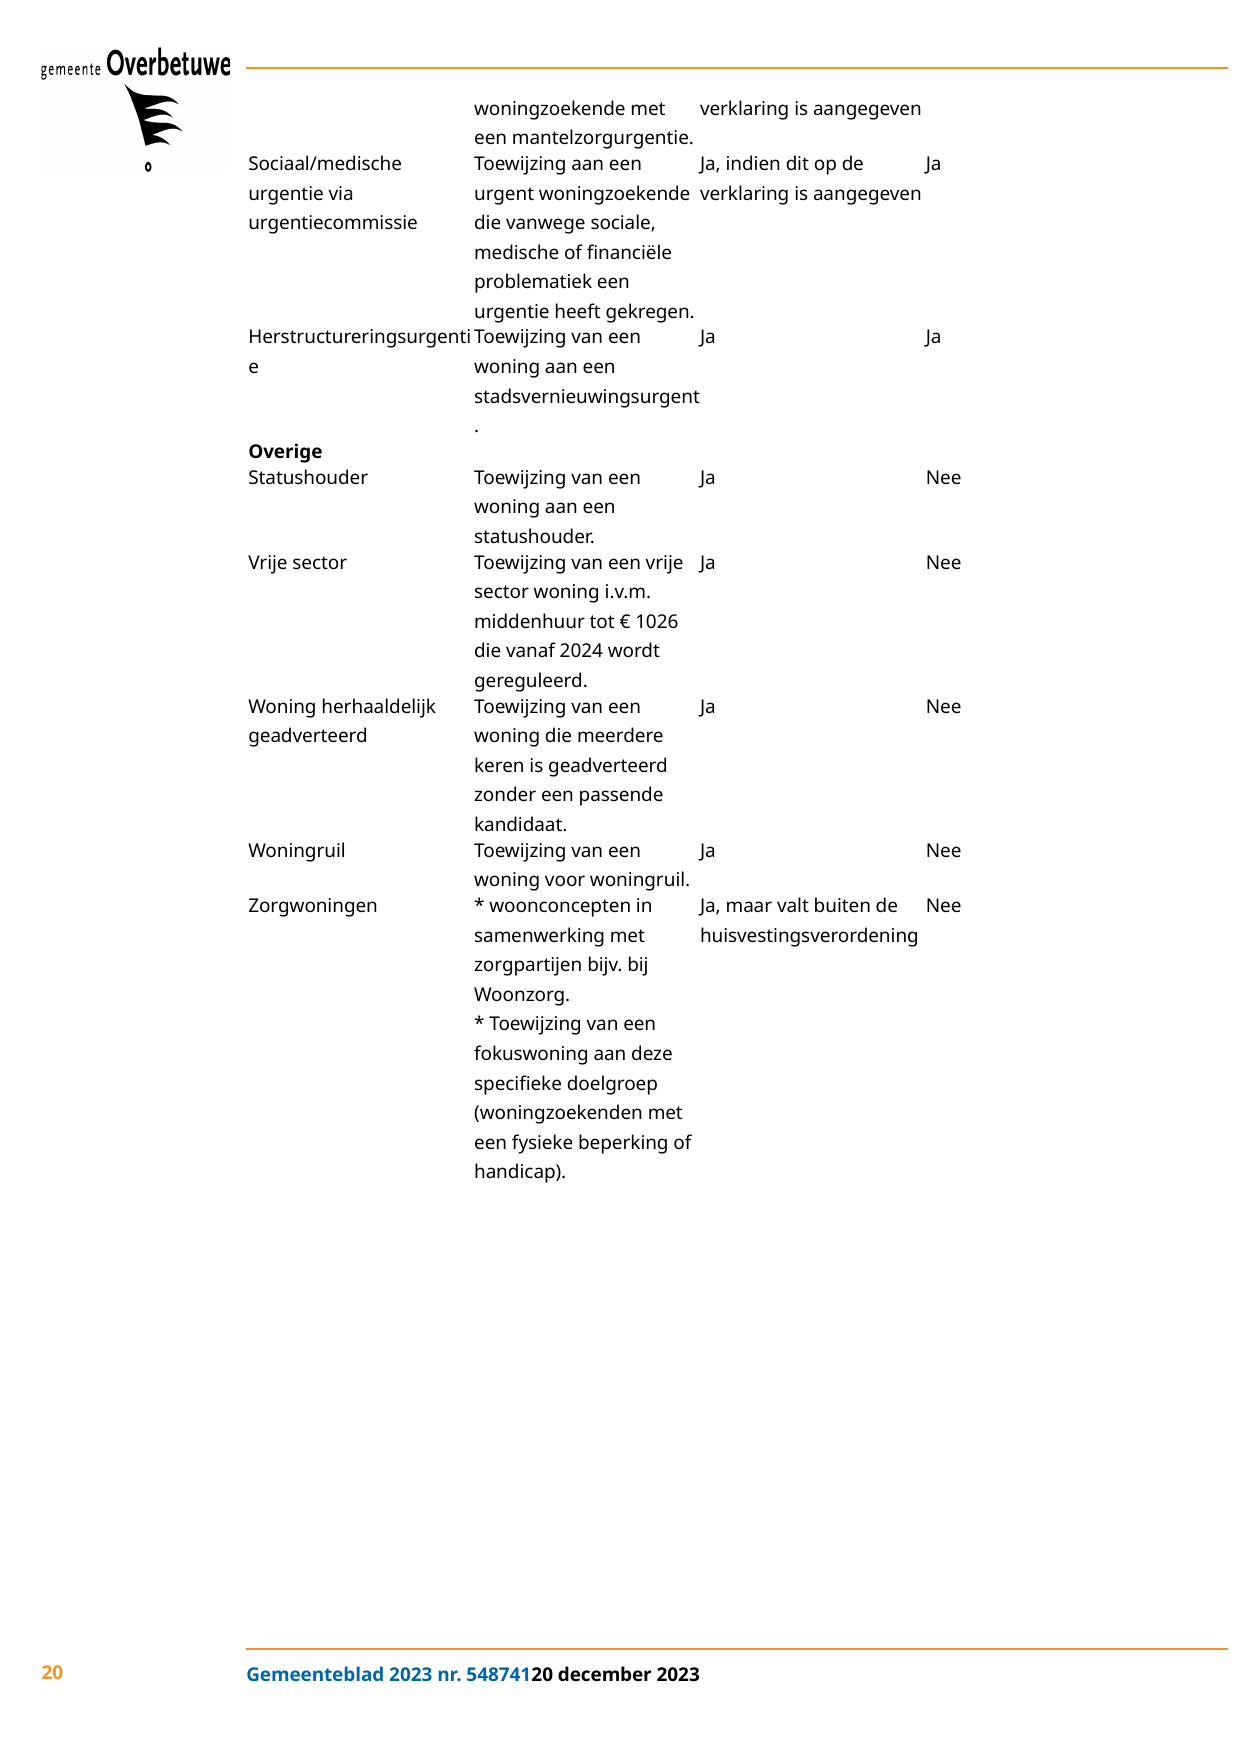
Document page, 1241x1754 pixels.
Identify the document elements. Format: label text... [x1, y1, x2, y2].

table_cell Ja [926, 150, 1152, 324]
table_cell Woningruil [248, 837, 474, 892]
table_cell Ja [700, 549, 926, 693]
table_cell Nee [926, 892, 1152, 1184]
table_cell Toewijzing van een woning voor woningruil. [474, 837, 700, 892]
table_cell Ja [700, 464, 926, 549]
table_cell Nee [926, 693, 1152, 837]
table_cell Woning herhaaldelijk geadverteerd [248, 693, 474, 837]
table_cell Overige [248, 438, 1152, 464]
table_cell Ja, maar valt buiten de huisvestingsverordening [700, 892, 926, 1184]
table_cell Ja [926, 324, 1152, 438]
table_cell Toewijzing van een woning aan een stadsvernieuwingsurgent. [474, 324, 700, 438]
table_cell Ja, indien dit op de verklaring is aangegeven [700, 150, 926, 324]
table_cell Nee [926, 837, 1152, 892]
table_cell Toewijzing aan een urgent woningzoekende die vanwege sociale, medische of financiële problematiek een urgentie heeft gekregen. [474, 150, 700, 324]
table_cell Ja [700, 837, 926, 892]
table_cell Toewijzing van een vrije sector woning i.v.m. middenhuur tot € 1026 die vanaf 2024 wordt gereguleerd. [474, 549, 700, 693]
table_cell * woonconcepten in samenwerking met zorgpartijen bijv. bij Woonzorg. * Toewijzing van een fokuswoning aan deze specifieke doelgroep (woningzoekenden met een fysieke beperking of handicap). [474, 892, 700, 1184]
table_cell Toewijzing van een woning die meerdere keren is geadverteerd zonder een passende kandidaat. [474, 693, 700, 837]
table_cell Zorgwoningen [248, 892, 474, 1184]
table_cell verklaring is aangegeven [700, 95, 926, 150]
table_cell Ja [700, 693, 926, 837]
table_cell Herstructureringsurgentie [248, 324, 474, 438]
table_cell Vrije sector [248, 549, 474, 693]
table_cell Nee [926, 549, 1152, 693]
table_cell Sociaal/medische urgentie via urgentiecommissie [248, 150, 474, 324]
table_cell Statushouder [248, 464, 474, 549]
picture [41, 47, 231, 172]
table_cell [248, 95, 474, 150]
table_cell [926, 95, 1152, 150]
table_cell Ja [700, 324, 926, 438]
table_cell Nee [926, 464, 1152, 549]
table_cell woningzoekende met een mantelzorgurgentie. [474, 95, 700, 150]
table_cell Toewijzing van een woning aan een statushouder. [474, 464, 700, 549]
